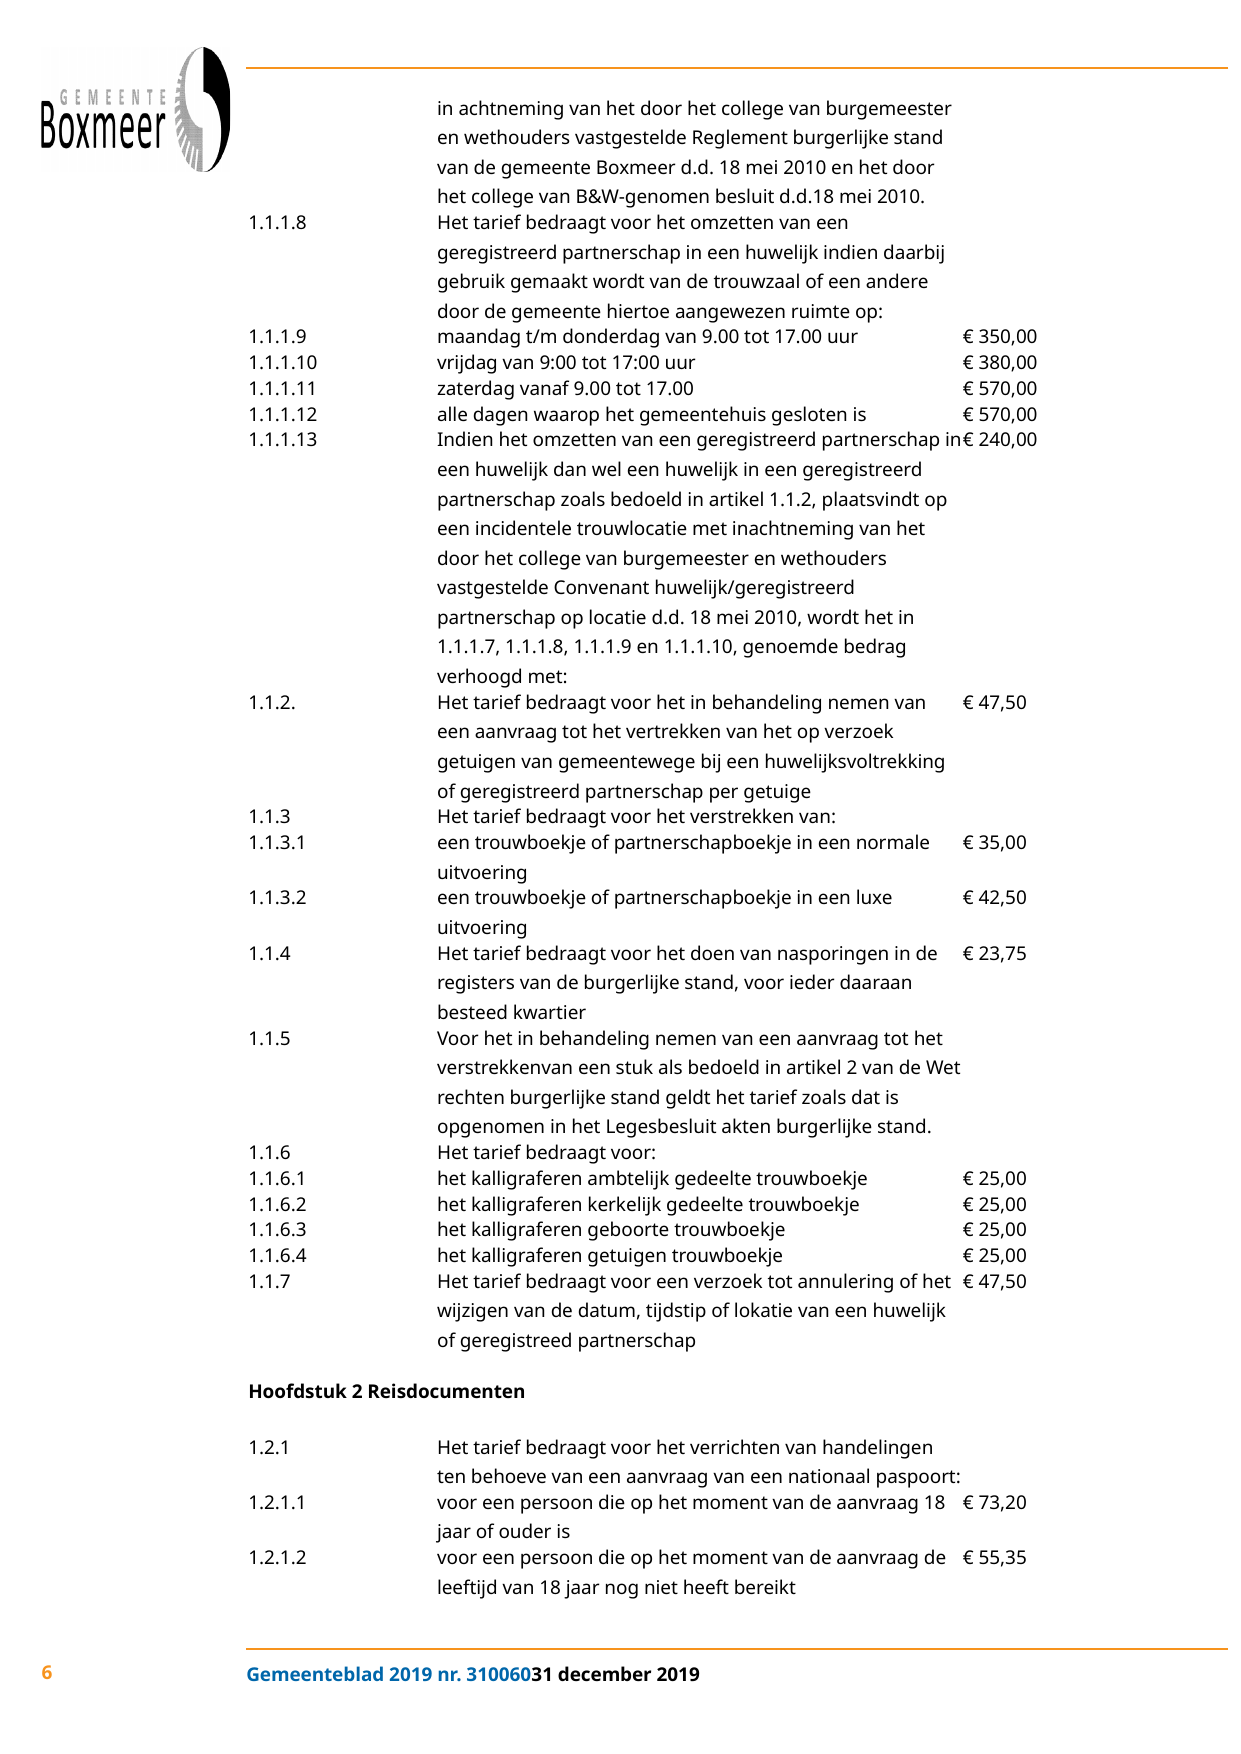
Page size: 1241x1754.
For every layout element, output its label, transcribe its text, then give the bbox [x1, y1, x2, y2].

table_cell € 42,50 [963, 885, 1152, 940]
table_cell vrijdag van 9:00 tot 17:00 uur [437, 350, 963, 375]
table_cell zaterdag vanaf 9.00 tot 17.00 [437, 375, 963, 401]
table_cell 1.1.5 [248, 1025, 437, 1139]
table_cell Het tarief bedraagt voor: [437, 1139, 963, 1165]
table_cell 1.2.1.1 [248, 1489, 437, 1544]
table_cell het kalligraferen geboorte trouwboekje [437, 1216, 963, 1242]
table_cell 1.1.7 [248, 1268, 437, 1353]
table_cell 1.1.6.2 [248, 1191, 437, 1216]
table_cell 1.2.1 [248, 1434, 437, 1489]
table_cell Voor het in behandeling nemen van een aanvraag tot het verstrekkenvan een stuk als bedoeld in artikel 2 van de Wet rechten burgerlijke stand geldt het tarief zoals dat is opgenomen in het Legesbesluit akten burgerlijke stand. [437, 1025, 963, 1139]
picture [41, 47, 231, 172]
table_cell € 350,00 [963, 324, 1152, 349]
table_cell in achtneming van het door het college van burgemeester en wethouders vastgestelde Reglement burgerlijke stand van de gemeente Boxmeer d.d. 18 mei 2010 en het door het college van B&W-genomen besluit d.d.18 mei 2010. [437, 95, 963, 209]
table_cell 1.1.6.4 [248, 1242, 437, 1268]
table_cell € 47,50 [963, 1268, 1152, 1353]
table_cell [963, 1139, 1152, 1165]
table_cell maandag t/m donderdag van 9.00 tot 17.00 uur [437, 324, 963, 349]
table_cell [963, 804, 1152, 829]
table_cell 1.1.1.11 [248, 375, 437, 401]
table_cell [963, 1025, 1152, 1139]
table_cell voor een persoon die op het moment van de aanvraag de leeftijd van 18 jaar nog niet heeft bereikt [437, 1545, 963, 1600]
table_cell [963, 209, 1152, 324]
table_cell [248, 95, 437, 209]
table_cell 1.1.3.1 [248, 829, 437, 884]
table_cell € 25,00 [963, 1242, 1152, 1268]
table_cell een trouwboekje of partnerschapboekje in een normale uitvoering [437, 829, 963, 884]
table_cell Het tarief bedraagt voor het in behandeling nemen van een aanvraag tot het vertrekken van het op verzoek getuigen van gemeentewege bij een huwelijksvoltrekking of geregistreerd partnerschap per getuige [437, 689, 963, 803]
table_cell € 47,50 [963, 689, 1152, 803]
table_cell 1.1.1.10 [248, 350, 437, 375]
table_cell 1.1.1.9 [248, 324, 437, 349]
table_cell Het tarief bedraagt voor het doen van nasporingen in de registers van de burgerlijke stand, voor ieder daaraan besteed kwartier [437, 940, 963, 1025]
table_cell een trouwboekje of partnerschapboekje in een luxe uitvoering [437, 885, 963, 940]
table_cell 1.1.4 [248, 940, 437, 1025]
table_cell alle dagen waarop het gemeentehuis gesloten is [437, 401, 963, 427]
table_cell 1.1.6.3 [248, 1216, 437, 1242]
table_cell Het tarief bedraagt voor een verzoek tot annulering of het wijzigen van de datum, tijdstip of lokatie van een huwelijk of geregistreed partnerschap [437, 1268, 963, 1353]
table_cell [963, 1434, 1152, 1489]
table_cell € 23,75 [963, 940, 1152, 1025]
table_cell Het tarief bedraagt voor het omzetten van een geregistreerd partnerschap in een huwelijk indien daarbij gebruik gemaakt wordt van de trouwzaal of een andere door de gemeente hiertoe aangewezen ruimte op: [437, 209, 963, 324]
table_cell Het tarief bedraagt voor het verstrekken van: [437, 804, 963, 829]
table_cell het kalligraferen kerkelijk gedeelte trouwboekje [437, 1191, 963, 1216]
table_cell [437, 1353, 963, 1378]
table_cell het kalligraferen getuigen trouwboekje [437, 1242, 963, 1268]
table_cell 1.1.2. [248, 689, 437, 803]
table_cell € 35,00 [963, 829, 1152, 884]
table_cell 1.1.1.8 [248, 209, 437, 324]
table_cell Hoofdstuk 2 Reisdocumenten [248, 1379, 1152, 1434]
table_cell 1.1.1.12 [248, 401, 437, 427]
table_cell € 25,00 [963, 1165, 1152, 1191]
table_cell € 25,00 [963, 1191, 1152, 1216]
table_cell Het tarief bedraagt voor het verrichten van handelingen ten behoeve van een aanvraag van een nationaal paspoort: [437, 1434, 963, 1489]
table_cell [248, 1353, 437, 1378]
table_cell € 25,00 [963, 1216, 1152, 1242]
table_cell € 73,20 [963, 1489, 1152, 1544]
table_cell € 55,35 [963, 1545, 1152, 1600]
table_cell het kalligraferen ambtelijk gedeelte trouwboekje [437, 1165, 963, 1191]
table_cell [963, 95, 1152, 209]
table_cell voor een persoon die op het moment van de aanvraag 18 jaar of ouder is [437, 1489, 963, 1544]
table_cell € 240,00 [963, 427, 1152, 689]
table_cell € 570,00 [963, 375, 1152, 401]
table_cell € 380,00 [963, 350, 1152, 375]
table_cell 1.1.6.1 [248, 1165, 437, 1191]
table_cell 1.1.3 [248, 804, 437, 829]
table_cell 1.1.6 [248, 1139, 437, 1165]
table_cell 1.1.1.13 [248, 427, 437, 689]
table_cell 1.2.1.2 [248, 1545, 437, 1600]
table_cell Indien het omzetten van een geregistreerd partnerschap in een huwelijk dan wel een huwelijk in een geregistreerd partnerschap zoals bedoeld in artikel 1.1.2, plaatsvindt op een incidentele trouwlocatie met inachtneming van het door het college van burgemeester en wethouders vastgestelde Convenant huwelijk/geregistreerd partnerschap op locatie d.d. 18 mei 2010, wordt het in 1.1.1.7, 1.1.1.8, 1.1.1.9 en 1.1.1.10, genoemde bedrag verhoogd met: [437, 427, 963, 689]
table_cell 1.1.3.2 [248, 885, 437, 940]
table_cell € 570,00 [963, 401, 1152, 427]
table_cell [963, 1353, 1152, 1378]
